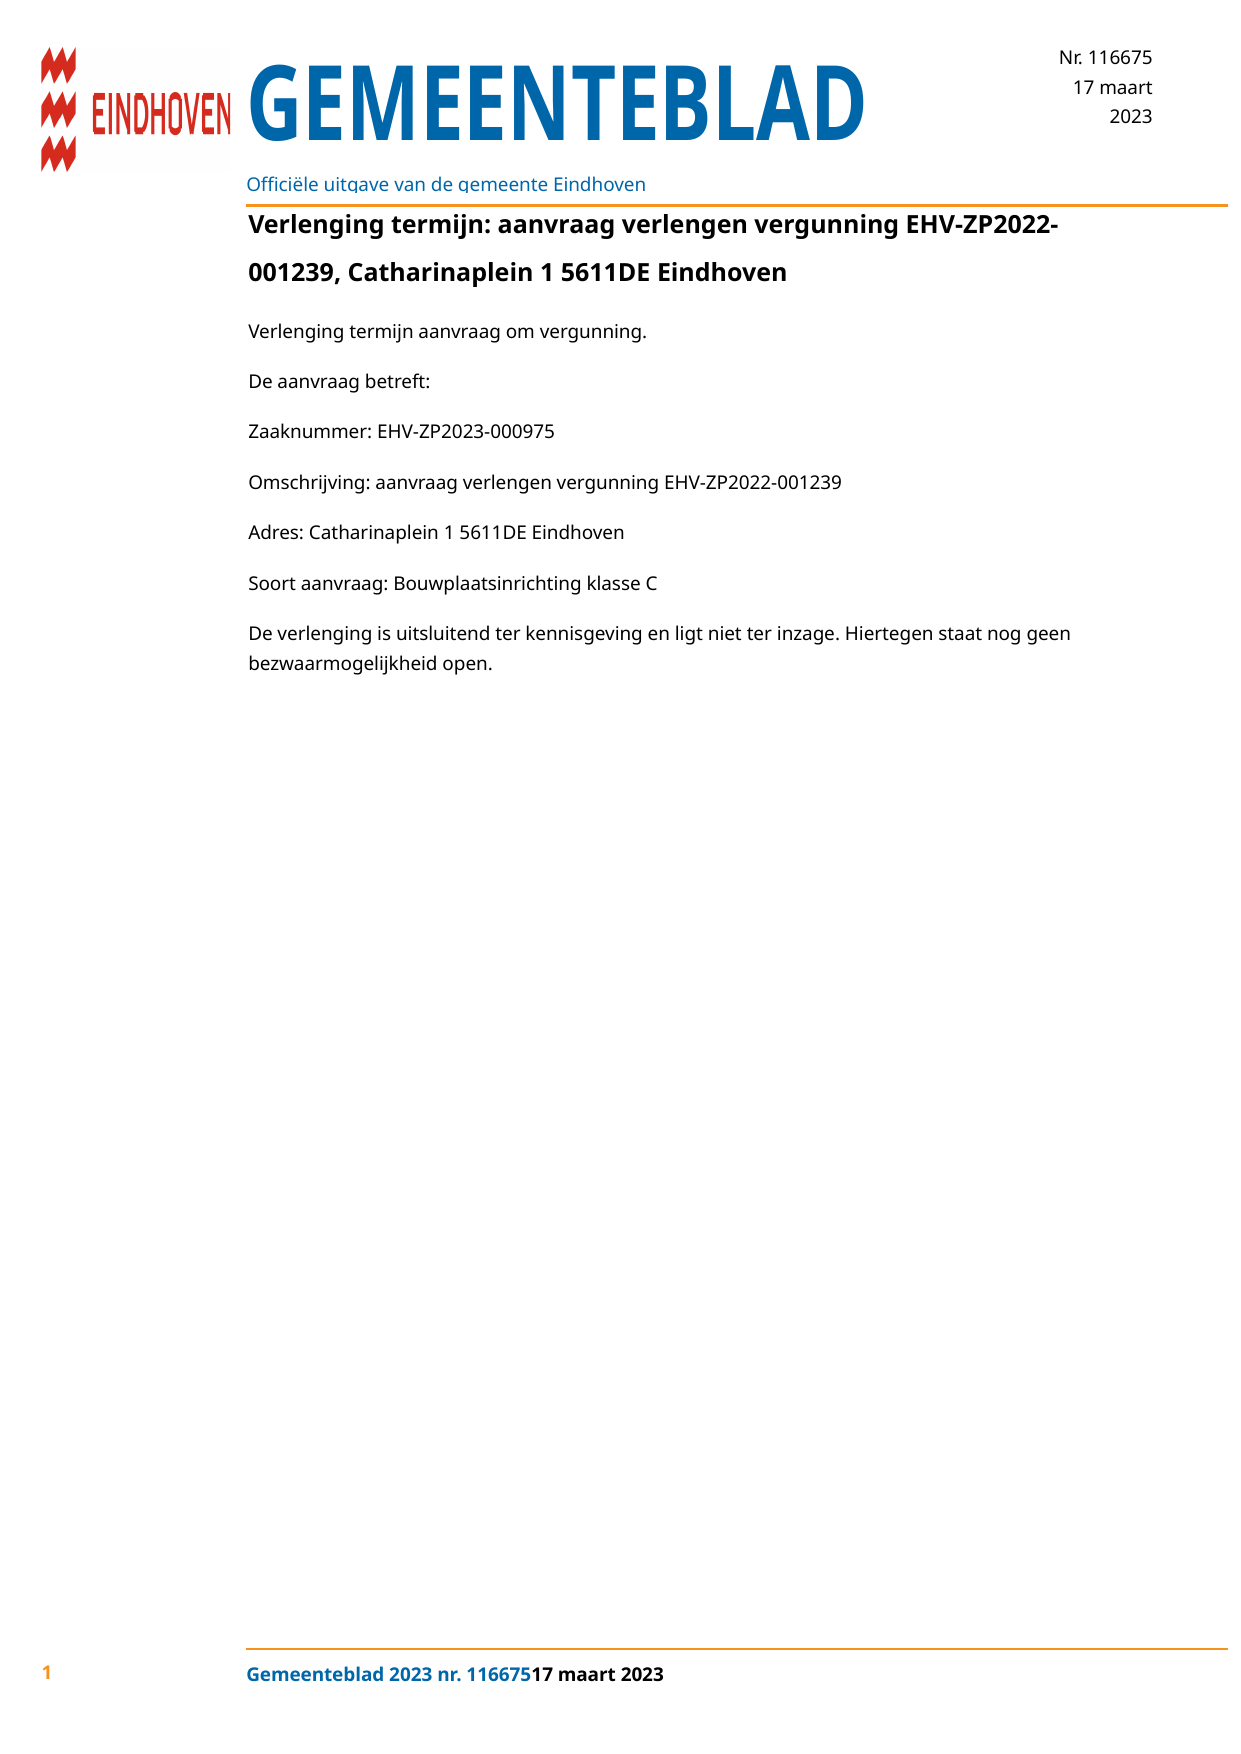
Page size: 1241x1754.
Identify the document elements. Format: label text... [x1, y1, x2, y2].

text De aanvraag betreft: [248, 368, 1152, 394]
text Omschrijving: aanvraag verlengen vergunning EHV-ZP2022-001239 [248, 469, 1152, 495]
text Adres: Catharinaplein 1 5611DE Eindhoven [248, 519, 1152, 545]
text De verlenging is uitsluitend ter kennisgeving en ligt niet ter inzage. Hiertegen staat nog geen bezwaarmogelijkheid open. [248, 620, 1152, 676]
text Verlenging termijn aanvraag om vergunning. [248, 318, 1152, 344]
text Zaaknummer: EHV-ZP2023-000975 [248, 419, 1152, 444]
text Soort aanvraag: Bouwplaatsinrichting klasse C [248, 570, 1152, 596]
picture [41, 47, 231, 172]
text Verlenging termijn: aanvraag verlengen vergunning EHV-ZP2022-001239, Catharinaplein 1 5611DE Eindhoven [248, 207, 1152, 288]
